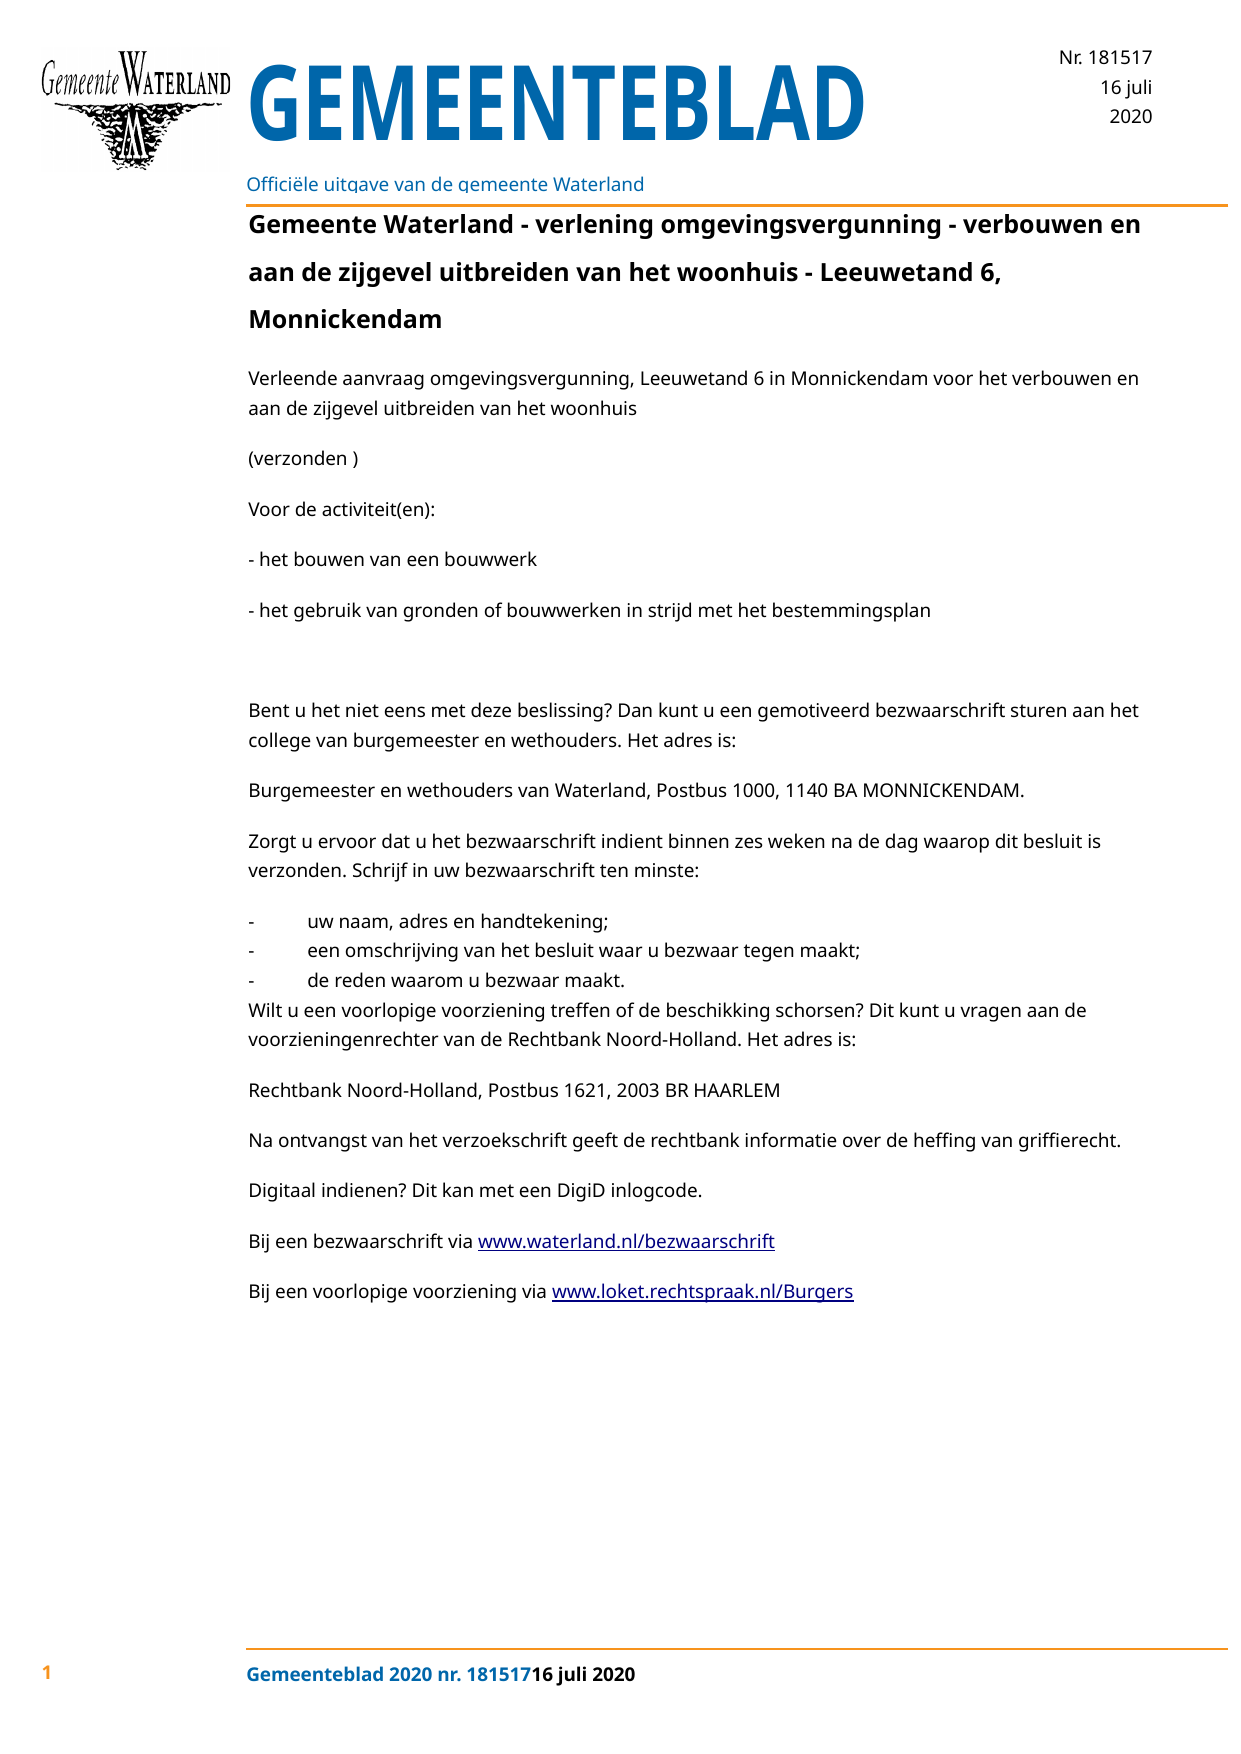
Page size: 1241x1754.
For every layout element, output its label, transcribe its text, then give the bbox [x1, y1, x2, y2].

text Bij een bezwaarschrift via www.waterland.nl/bezwaarschrift [248, 1228, 1152, 1254]
text Bent u het niet eens met deze beslissing? Dan kunt u een gemotiveerd bezwaarschrift sturen aan het college van burgemeester en wethouders. Het adres is: [248, 698, 1152, 753]
text Gemeente Waterland - verlening omgevingsvergunning - verbouwen en aan de zijgevel uitbreiden van het woonhuis - Leeuwetand 6, Monnickendam [248, 207, 1152, 336]
picture [41, 47, 231, 172]
text - het bouwen van een bouwwerk [248, 546, 1152, 572]
text Zorgt u ervoor dat u het bezwaarschrift indient binnen zes weken na de dag waarop dit besluit is verzonden. Schrijf in uw bezwaarschrift ten minste: [248, 828, 1152, 883]
list een omschrijving van het besluit waar u bezwaar tegen maakt; [248, 938, 1152, 963]
text Bij een voorlopige voorziening via www.loket.rechtspraak.nl/Burgers [248, 1278, 1152, 1304]
text Na ontvangst van het verzoekschrift geeft de rechtbank informatie over de heffing van griffierecht. [248, 1127, 1152, 1153]
text Voor de activiteit(en): [248, 496, 1152, 522]
text Burgemeester en wethouders van Waterland, Postbus 1000, 1140 BA MONNICKENDAM. [248, 778, 1152, 803]
text (verzonden ) [248, 446, 1152, 471]
text Rechtbank Noord-Holland, Postbus 1621, 2003 BR HAARLEM [248, 1077, 1152, 1102]
text - het gebruik van gronden of bouwwerken in strijd met het bestemmingsplan [248, 597, 1152, 622]
text Wilt u een voorlopige voorziening treffen of de beschikking schorsen? Dit kunt u vragen aan de voorzieningenrechter van de Rechtbank Noord-Holland. Het adres is: [248, 997, 1152, 1052]
list de reden waarom u bezwaar maakt. [248, 967, 1152, 993]
list uw naam, adres en handtekening; [248, 908, 1152, 934]
text Digitaal indienen? Dit kan met een DigiD inlogcode. [248, 1178, 1152, 1203]
text Verleende aanvraag omgevingsvergunning, Leeuwetand 6 in Monnickendam voor het verbouwen en aan de zijgevel uitbreiden van het woonhuis [248, 366, 1152, 421]
